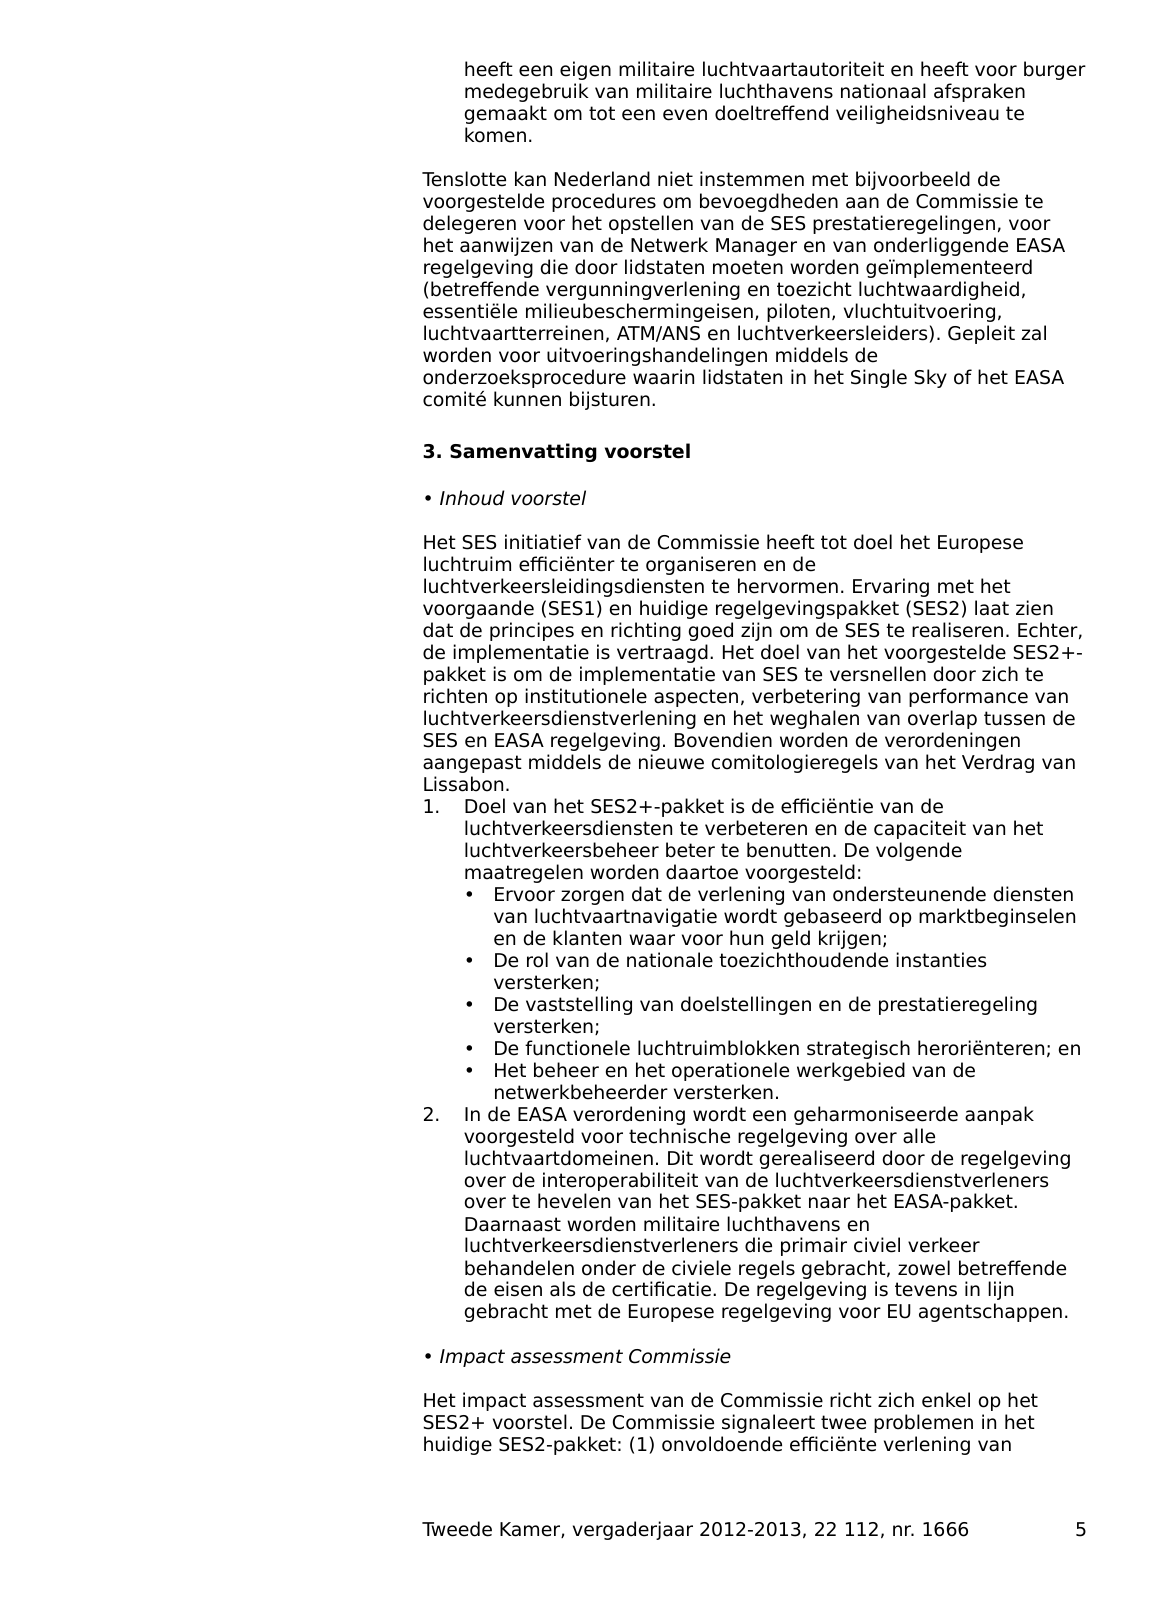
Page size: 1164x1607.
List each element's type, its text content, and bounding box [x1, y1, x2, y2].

text • Het beheer en het operationele werkgebied van de netwerkbeheerder versterken. [464, 1059, 1087, 1103]
text • Ervoor zorgen dat de verlening van ondersteunende diensten van luchtvaartnavigatie wordt gebaseerd op marktbeginselen en de klanten waar voor hun geld krijgen; [464, 884, 1087, 950]
text • De vaststelling van doelstellingen en de prestatieregeling versterken; [464, 994, 1087, 1038]
text 2. In de EASA verordening wordt een geharmoniseerde aanpak voorgesteld voor technische regelgeving over alle luchtvaartdomeinen. Dit wordt gerealiseerd door de regelgeving over de interoperabiliteit van de luchtverkeersdienstverleners over te hevelen van het SES-pakket naar het EASA-pakket. Daarnaast worden militaire luchthavens en luchtverkeersdienstverleners die primair civiel verkeer behandelen onder de civiele regels gebracht, zowel betreffende de eisen als de certificatie. De regelgeving is tevens in lijn gebracht met de Europese regelgeving voor EU agentschappen. [422, 1103, 1087, 1323]
text Het SES initiatief van de Commissie heeft tot doel het Europese luchtruim efficiënter te organiseren en de luchtverkeersleidingsdiensten te hervormen. Ervaring met het voorgaande (SES1) en huidige regelgevingspakket (SES2) laat zien dat de principes en richting goed zijn om de SES te realiseren. Echter, de implementatie is vertraagd. Het doel van het voorgestelde SES2+-pakket is om de implementatie van SES te versnellen door zich te richten op institutionele aspecten, verbetering van performance van luchtverkeersdienstverlening en het weghalen van overlap tussen de SES en EASA regelgeving. Bovendien worden de verordeningen aangepast middels de nieuwe comitologieregels van het Verdrag van Lissabon. [422, 532, 1087, 796]
text 1. Doel van het SES2+-pakket is de efficiëntie van de luchtverkeersdiensten te verbeteren en de capaciteit van het luchtverkeersbeheer beter te benutten. De volgende maatregelen worden daartoe voorgesteld: [422, 796, 1087, 884]
subtitle • Impact assessment Commissie [422, 1346, 1087, 1367]
text • De rol van de nationale toezichthoudende instanties versterken; [464, 950, 1087, 994]
text Tenslotte kan Nederland niet instemmen met bijvoorbeeld de voorgestelde procedures om bevoegdheden aan de Commissie te delegeren voor het opstellen van de SES prestatieregelingen, voor het aanwijzen van de Netwerk Manager en van onderliggende EASA regelgeving die door lidstaten moeten worden geïmplementeerd (betreffende vergunningverlening en toezicht luchtwaardigheid, essentiële milieubeschermingeisen, piloten, vluchtuitvoering, luchtvaartterreinen, ATM/ANS en luchtverkeersleiders). Gepleit zal worden voor uitvoeringshandelingen middels de onderzoeksprocedure waarin lidstaten in het Single Sky of het EASA comité kunnen bijsturen. [422, 169, 1087, 411]
text • De functionele luchtruimblokken strategisch heroriënteren; en [464, 1038, 1087, 1059]
text heeft een eigen militaire luchtvaartautoriteit en heeft voor burger medegebruik van militaire luchthavens nationaal afspraken gemaakt om tot een even doeltreffend veiligheidsniveau te komen. [464, 59, 1087, 147]
text Het impact assessment van de Commissie richt zich enkel op het SES2+ voorstel. De Commissie signaleert twee problemen in het huidige SES2-pakket: (1) onvoldoende efficiënte verlening van [422, 1390, 1087, 1456]
subtitle • Inhoud voorstel [422, 488, 1087, 510]
subtitle 3. Samenvatting voorstel [422, 441, 1087, 463]
